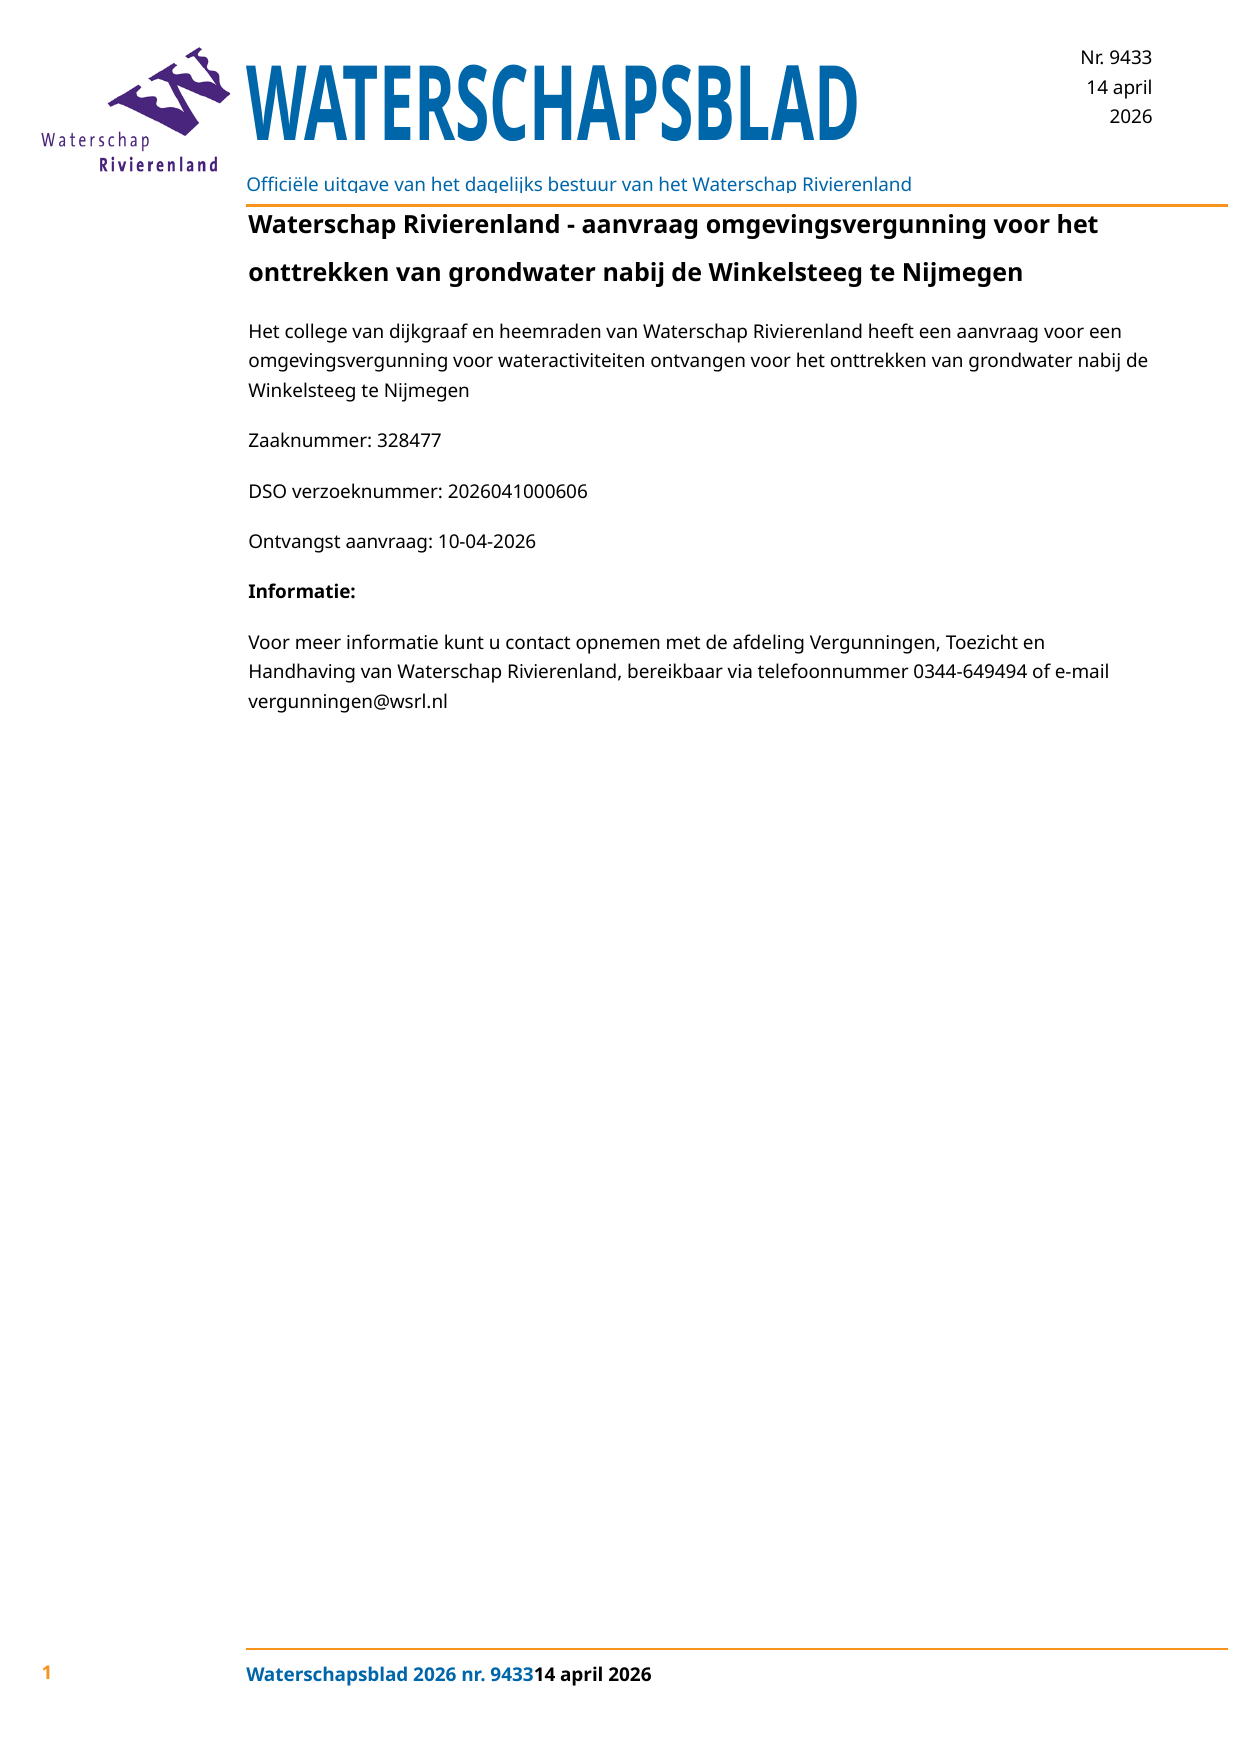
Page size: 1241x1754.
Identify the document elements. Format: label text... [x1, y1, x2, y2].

text Ontvangst aanvraag: 10-04-2026 [248, 528, 1152, 554]
text Het college van dijkgraaf en heemraden van Waterschap Rivierenland heeft een aanvraag voor een omgevingsvergunning voor wateractiviteiten ontvangen voor het onttrekken van grondwater nabij de Winkelsteeg te Nijmegen [248, 318, 1152, 403]
text Voor meer informatie kunt u contact opnemen met de afdeling Vergunningen, Toezicht en Handhaving van Waterschap Rivierenland, bereikbaar via telefoonnummer 0344-649494 of e-mail vergunningen@wsrl.nl [248, 629, 1152, 714]
text Informatie: [248, 579, 1152, 604]
picture [41, 47, 231, 172]
text Waterschap Rivierenland - aanvraag omgevingsvergunning voor het onttrekken van grondwater nabij de Winkelsteeg te Nijmegen [248, 207, 1152, 288]
text Zaaknummer: 328477 [248, 427, 1152, 453]
text DSO verzoeknummer: 2026041000606 [248, 478, 1152, 504]
